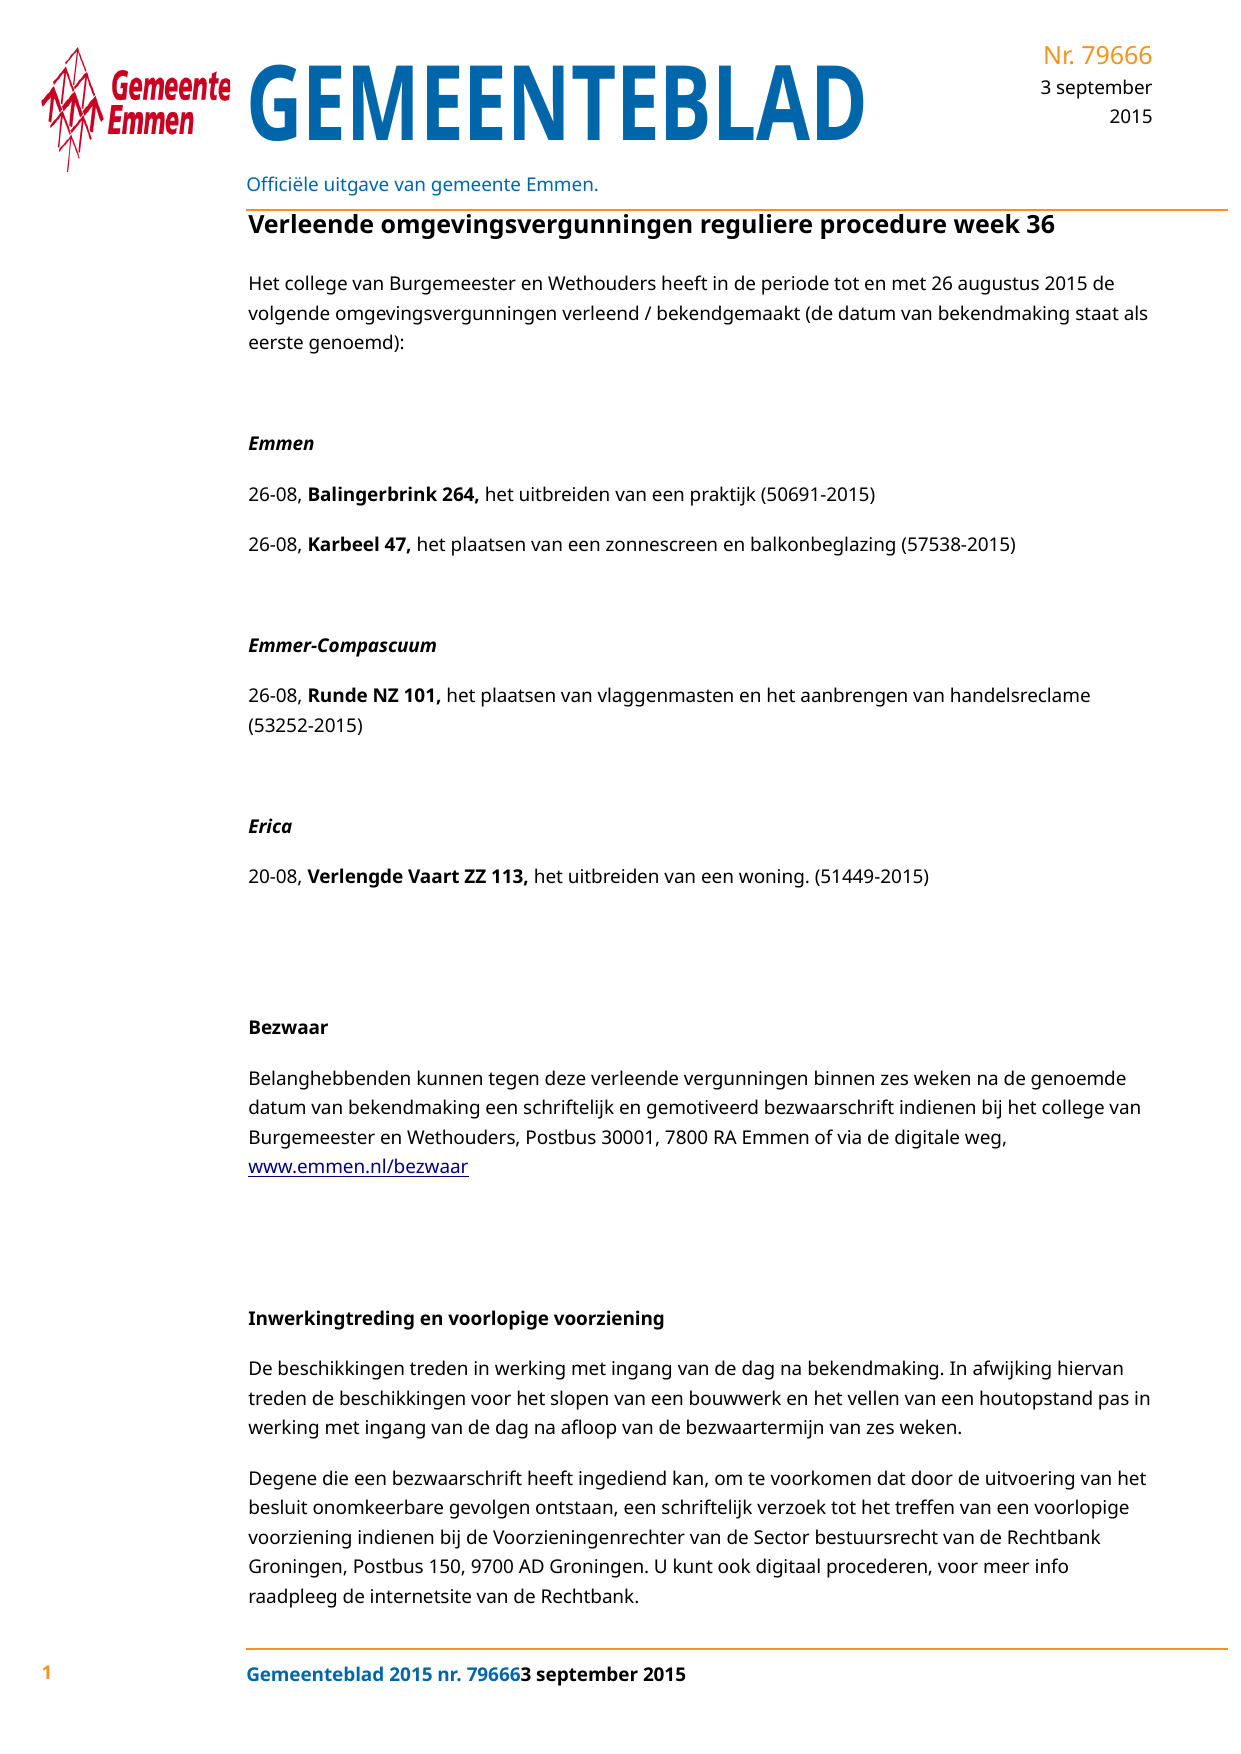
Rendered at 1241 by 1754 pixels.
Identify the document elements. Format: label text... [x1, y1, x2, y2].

text 26-08, Karbeel 47, het plaatsen van een zonnescreen en balkonbeglazing (57538-2015) [248, 531, 1152, 557]
text Belanghebbenden kunnen tegen deze verleende vergunningen binnen zes weken na de genoemde datum van bekendmaking een schriftelijk en gemotiveerd bezwaarschrift indienen bij het college van Burgemeester en Wethouders, Postbus 30001, 7800 RA Emmen of via de digitale weg, www.emmen.nl/bezwaar [248, 1065, 1152, 1179]
text Degene die een bezwaarschrift heeft ingediend kan, om te voorkomen dat door de uitvoering van het besluit onomkeerbare gevolgen ontstaan, een schriftelijk verzoek tot het treffen van een voorlopige voorziening indienen bij de Voorzieningenrechter van de Sector bestuursrecht van de Rechtbank Groningen, Postbus 150, 9700 AD Groningen. U kunt ook digitaal procederen, voor meer info raadpleeg de internetsite van de Rechtbank. [248, 1465, 1152, 1609]
text 20-08, Verlengde Vaart ZZ 113, het uitbreiden van een woning. (51449-2015) [248, 863, 1152, 889]
text Bezwaar [248, 1014, 1152, 1040]
text Het college van Burgemeester en Wethouders heeft in de periode tot en met 26 augustus 2015 de volgende omgevingsvergunningen verleend / bekendgemaakt (de datum van bekendmaking staat als eerste genoemd): [248, 270, 1152, 355]
text 26-08, Runde NZ 101, het plaatsen van vlaggenmasten en het aanbrengen van handelsreclame (53252-2015) [248, 682, 1152, 738]
picture [41, 47, 231, 172]
text Emmer-Compascuum [248, 632, 1152, 658]
text Verleende omgevingsvergunningen reguliere procedure week 36 [248, 211, 1152, 241]
text 26-08, Balingerbrink 264, het uitbreiden van een praktijk (50691-2015) [248, 481, 1152, 506]
text De beschikkingen treden in werking met ingang van de dag na bekendmaking. In afwijking hiervan treden de beschikkingen voor het slopen van een bouwwerk en het vellen van een houtopstand pas in werking met ingang van de dag na afloop van de bezwaartermijn van zes weken. [248, 1355, 1152, 1440]
text Erica [248, 813, 1152, 838]
text Inwerkingtreding en voorlopige voorziening [248, 1305, 1152, 1331]
text Emmen [248, 430, 1152, 456]
